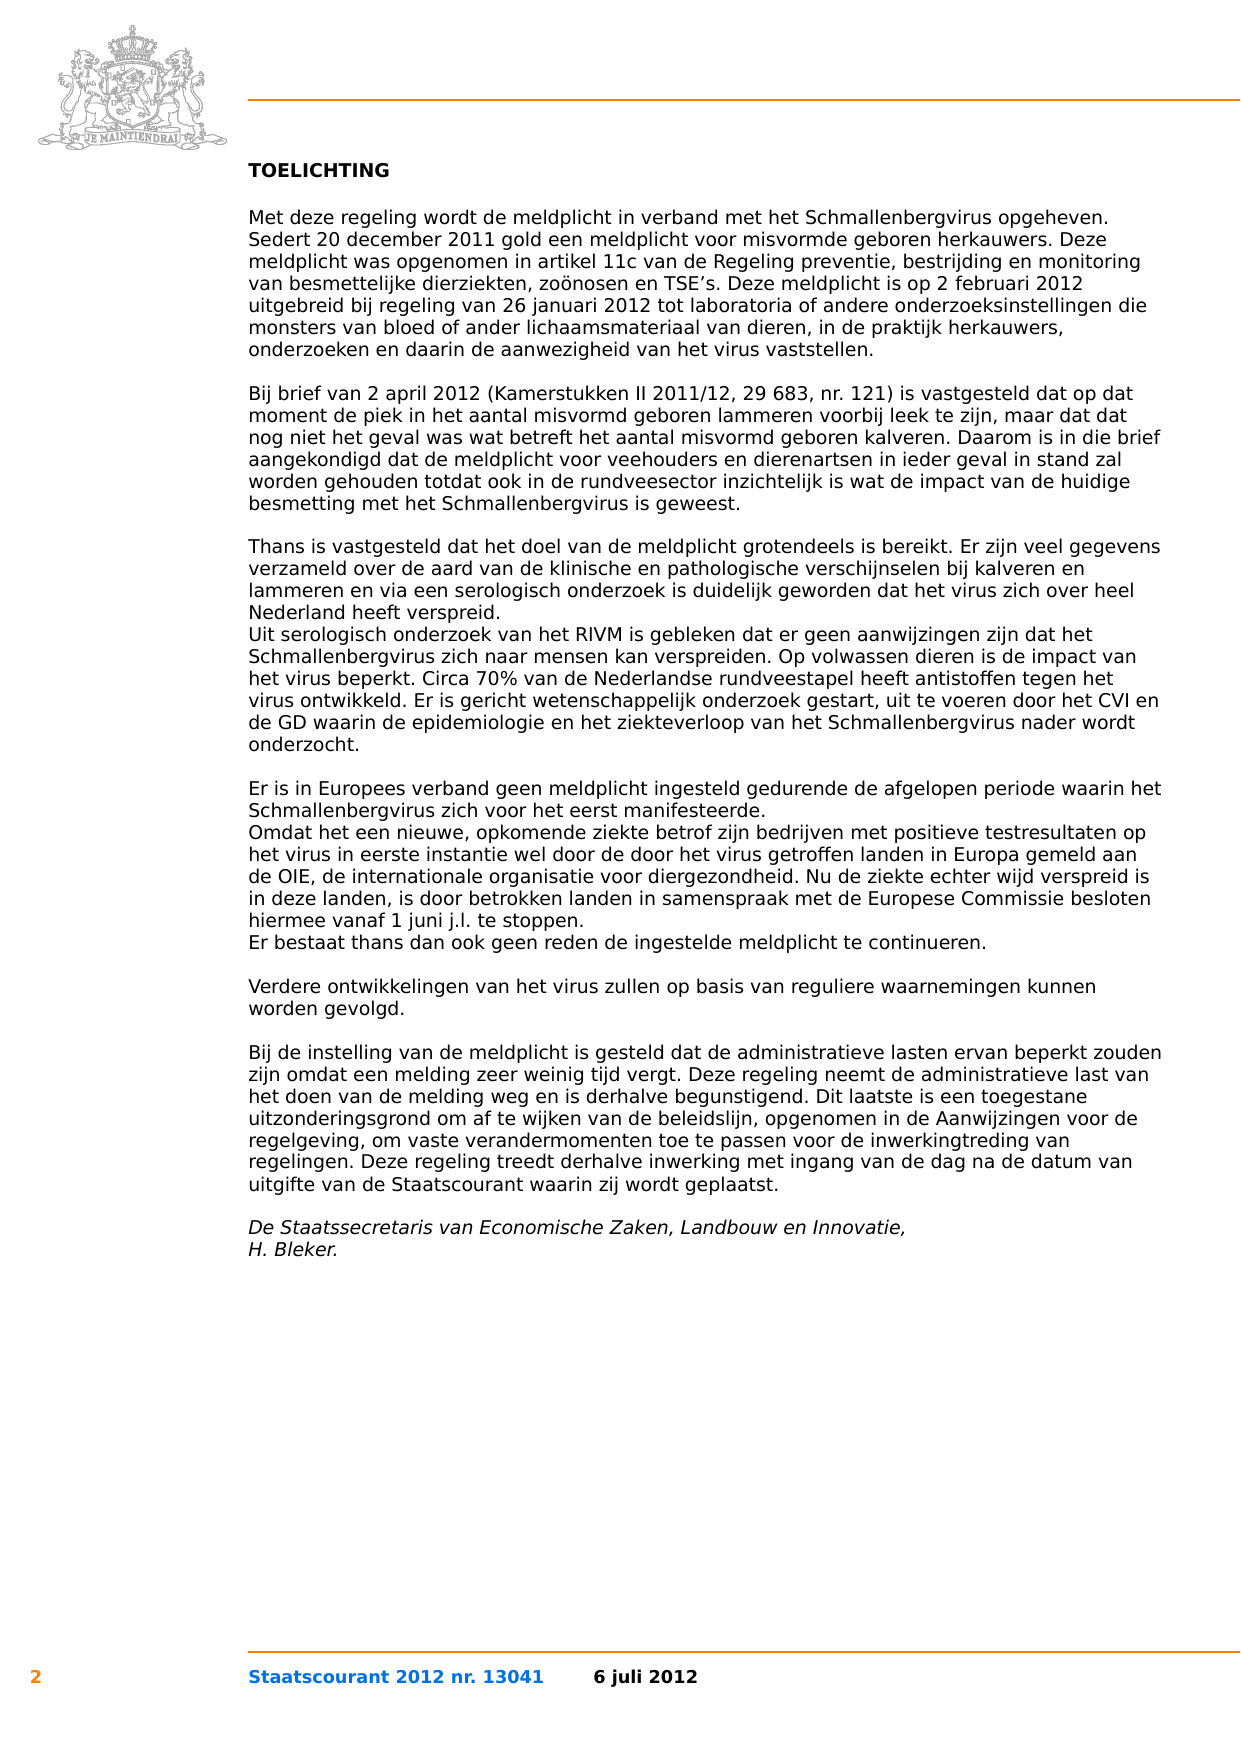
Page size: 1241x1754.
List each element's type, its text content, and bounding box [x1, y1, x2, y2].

text Bij brief van 2 april 2012 (Kamerstukken II 2011/12, 29 683, nr. 121) is vastgesteld dat op dat moment de piek in het aantal misvormd geboren lammeren voorbij leek te zijn, maar dat dat nog niet het geval was wat betreft het aantal misvormd geboren kalveren. Daarom is in die brief aangekondigd dat de meldplicht voor veehouders en dierenartsen in ieder geval in stand zal worden gehouden totdat ook in de rundveesector inzichtelijk is wat de impact van de huidige besmetting met het Schmallenbergvirus is geweest. [248, 383, 1163, 514]
text Bij de instelling van de meldplicht is gesteld dat de administratieve lasten ervan beperkt zouden zijn omdat een melding zeer weinig tijd vergt. Deze regeling neemt de administratieve last van het doen van de melding weg en is derhalve begunstigend. Dit laatste is een toegestane uitzonderingsgrond om af te wijken van de beleidslijn, opgenomen in de Aanwijzingen voor de regelgeving, om vaste verandermomenten toe te passen voor de inwerkingtreding van regelingen. Deze regeling treedt derhalve inwerking met ingang van de dag na de datum van uitgifte van de Staatscourant waarin zij wordt geplaatst. [248, 1042, 1163, 1195]
text Met deze regeling wordt de meldplicht in verband met het Schmallenbergvirus opgeheven. [248, 207, 1163, 229]
text Thans is vastgesteld dat het doel van de meldplicht grotendeels is bereikt. Er zijn veel gegevens verzameld over de aard van de klinische en pathologische verschijnselen bij kalveren en lammeren en via een serologisch onderzoek is duidelijk geworden dat het virus zich over heel Nederland heeft verspreid. [248, 536, 1163, 624]
picture [38, 25, 227, 150]
text De Staatssecretaris van Economische Zaken, Landbouw en Innovatie, H. Bleker. [248, 1217, 1163, 1261]
subtitle TOELICHTING [248, 160, 1163, 182]
text Sedert 20 december 2011 gold een meldplicht voor misvormde geboren herkauwers. Deze meldplicht was opgenomen in artikel 11c van de Regeling preventie, bestrijding en monitoring van besmettelijke dierziekten, zoönosen en TSE’s. Deze meldplicht is op 2 februari 2012 uitgebreid bij regeling van 26 januari 2012 tot laboratoria of andere onderzoeksinstellingen die monsters van bloed of ander lichaamsmateriaal van dieren, in de praktijk herkauwers, onderzoeken en daarin de aanwezigheid van het virus vaststellen. [248, 229, 1163, 361]
text Er bestaat thans dan ook geen reden de ingestelde meldplicht te continueren. [248, 932, 1163, 954]
text Verdere ontwikkelingen van het virus zullen op basis van reguliere waarnemingen kunnen worden gevolgd. [248, 976, 1163, 1020]
text Uit serologisch onderzoek van het RIVM is gebleken dat er geen aanwijzingen zijn dat het Schmallenbergvirus zich naar mensen kan verspreiden. Op volwassen dieren is de impact van het virus beperkt. Circa 70% van de Nederlandse rundveestapel heeft antistoffen tegen het virus ontwikkeld. Er is gericht wetenschappelijk onderzoek gestart, uit te voeren door het CVI en de GD waarin de epidemiologie en het ziekteverloop van het Schmallenbergvirus nader wordt onderzocht. [248, 624, 1163, 756]
text Omdat het een nieuwe, opkomende ziekte betrof zijn bedrijven met positieve testresultaten op het virus in eerste instantie wel door de door het virus getroffen landen in Europa gemeld aan de OIE, de internationale organisatie voor diergezondheid. Nu de ziekte echter wijd verspreid is in deze landen, is door betrokken landen in samenspraak met de Europese Commissie besloten hiermee vanaf 1 juni j.l. te stoppen. [248, 822, 1163, 932]
text Er is in Europees verband geen meldplicht ingesteld gedurende de afgelopen periode waarin het Schmallenbergvirus zich voor het eerst manifesteerde. [248, 778, 1163, 822]
